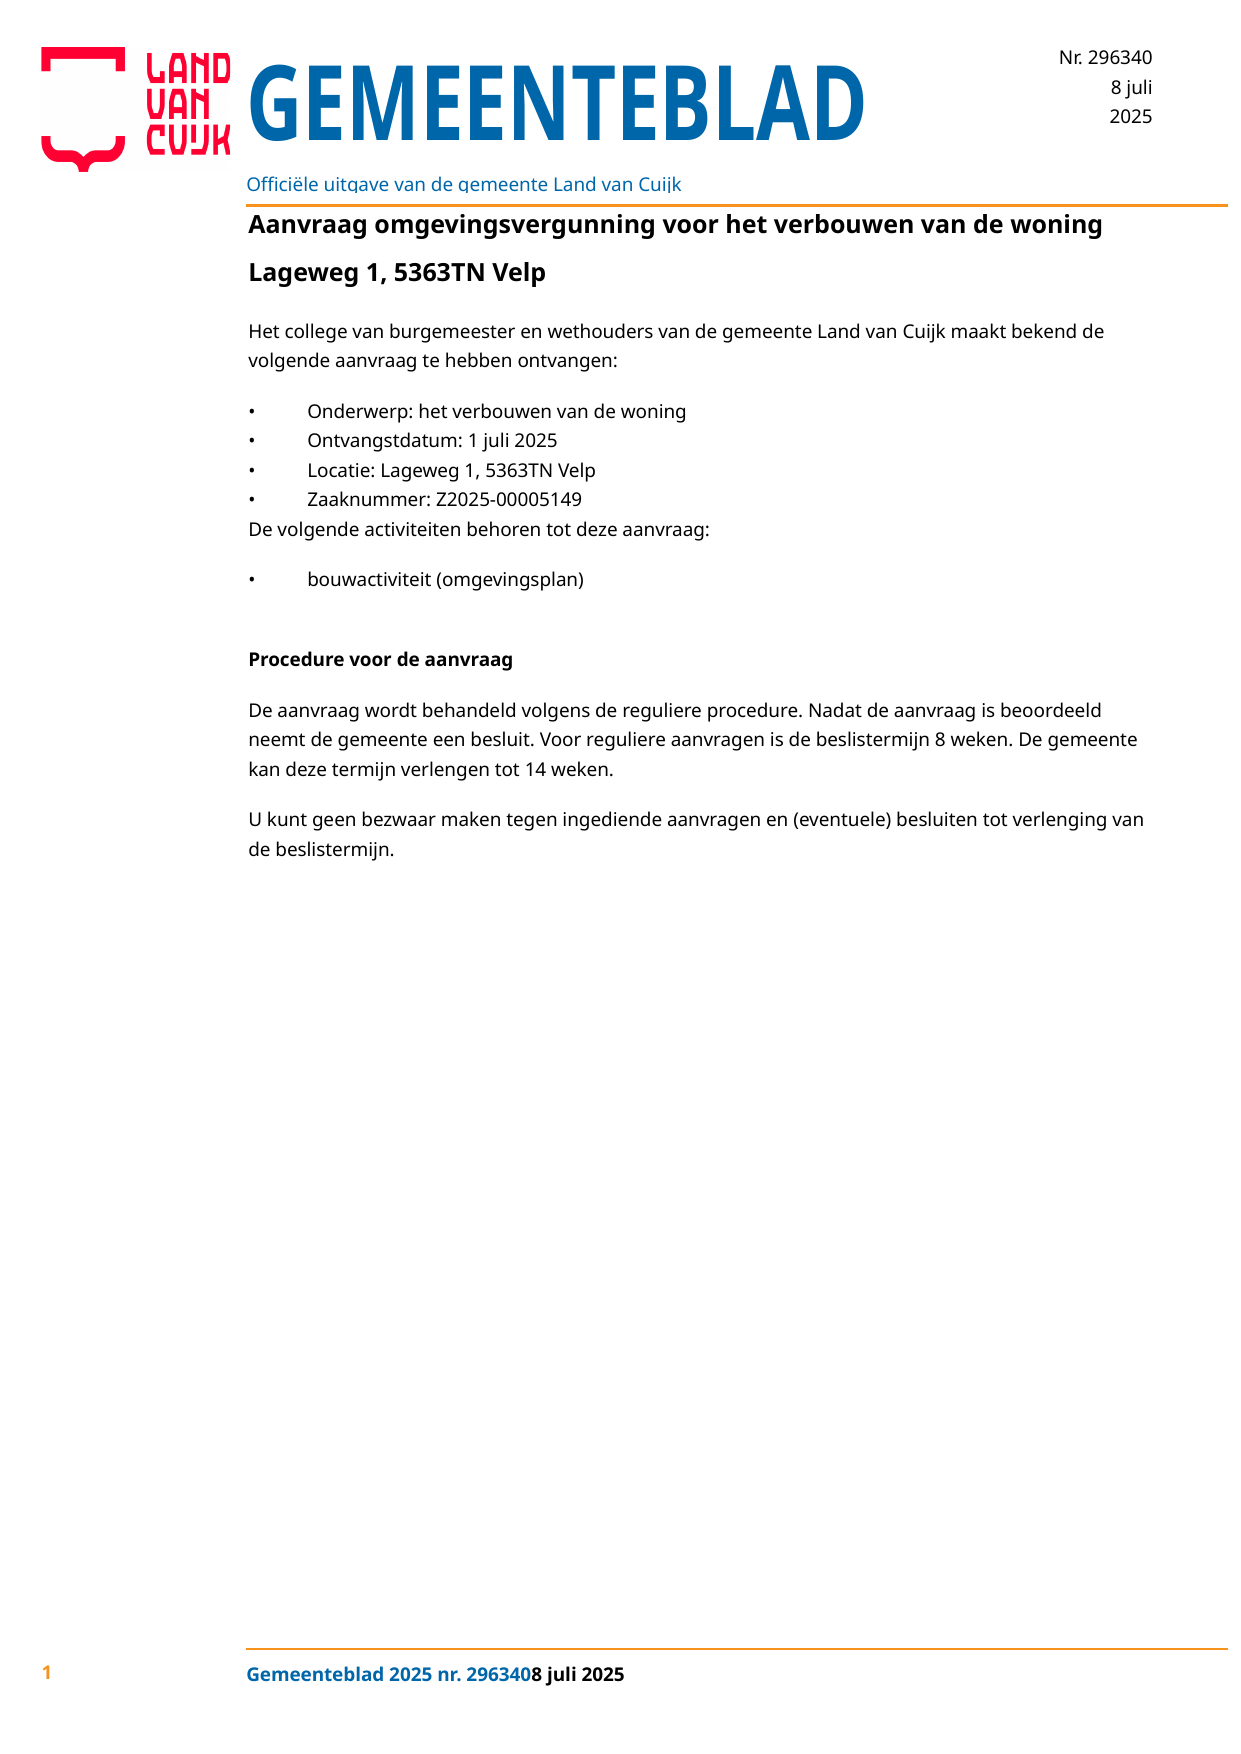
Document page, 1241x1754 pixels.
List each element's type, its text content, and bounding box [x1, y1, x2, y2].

list bouwactiviteit (omgevingsplan) [248, 567, 1152, 592]
list Zaaknummer: Z2025-00005149 [248, 487, 1152, 512]
picture [41, 47, 231, 172]
list Onderwerp: het verbouwen van de woning [248, 398, 1152, 424]
text De volgende activiteiten behoren tot deze aanvraag: [248, 516, 1152, 542]
text Het college van burgemeester en wethouders van de gemeente Land van Cuijk maakt bekend de volgende aanvraag te hebben ontvangen: [248, 318, 1152, 373]
text De aanvraag wordt behandeld volgens de reguliere procedure. Nadat de aanvraag is beoordeeld neemt de gemeente een besluit. Voor reguliere aanvragen is de beslistermijn 8 weken. De gemeente kan deze termijn verlengen tot 14 weken. [248, 697, 1152, 782]
text Procedure voor de aanvraag [248, 647, 1152, 672]
list Ontvangstdatum: 1 juli 2025 [248, 427, 1152, 453]
text U kunt geen bezwaar maken tegen ingediende aanvragen en (eventuele) besluiten tot verlenging van de beslistermijn. [248, 807, 1152, 862]
text Aanvraag omgevingsvergunning voor het verbouwen van de woning Lageweg 1, 5363TN Velp [248, 207, 1152, 288]
list Locatie: Lageweg 1, 5363TN Velp [248, 457, 1152, 483]
